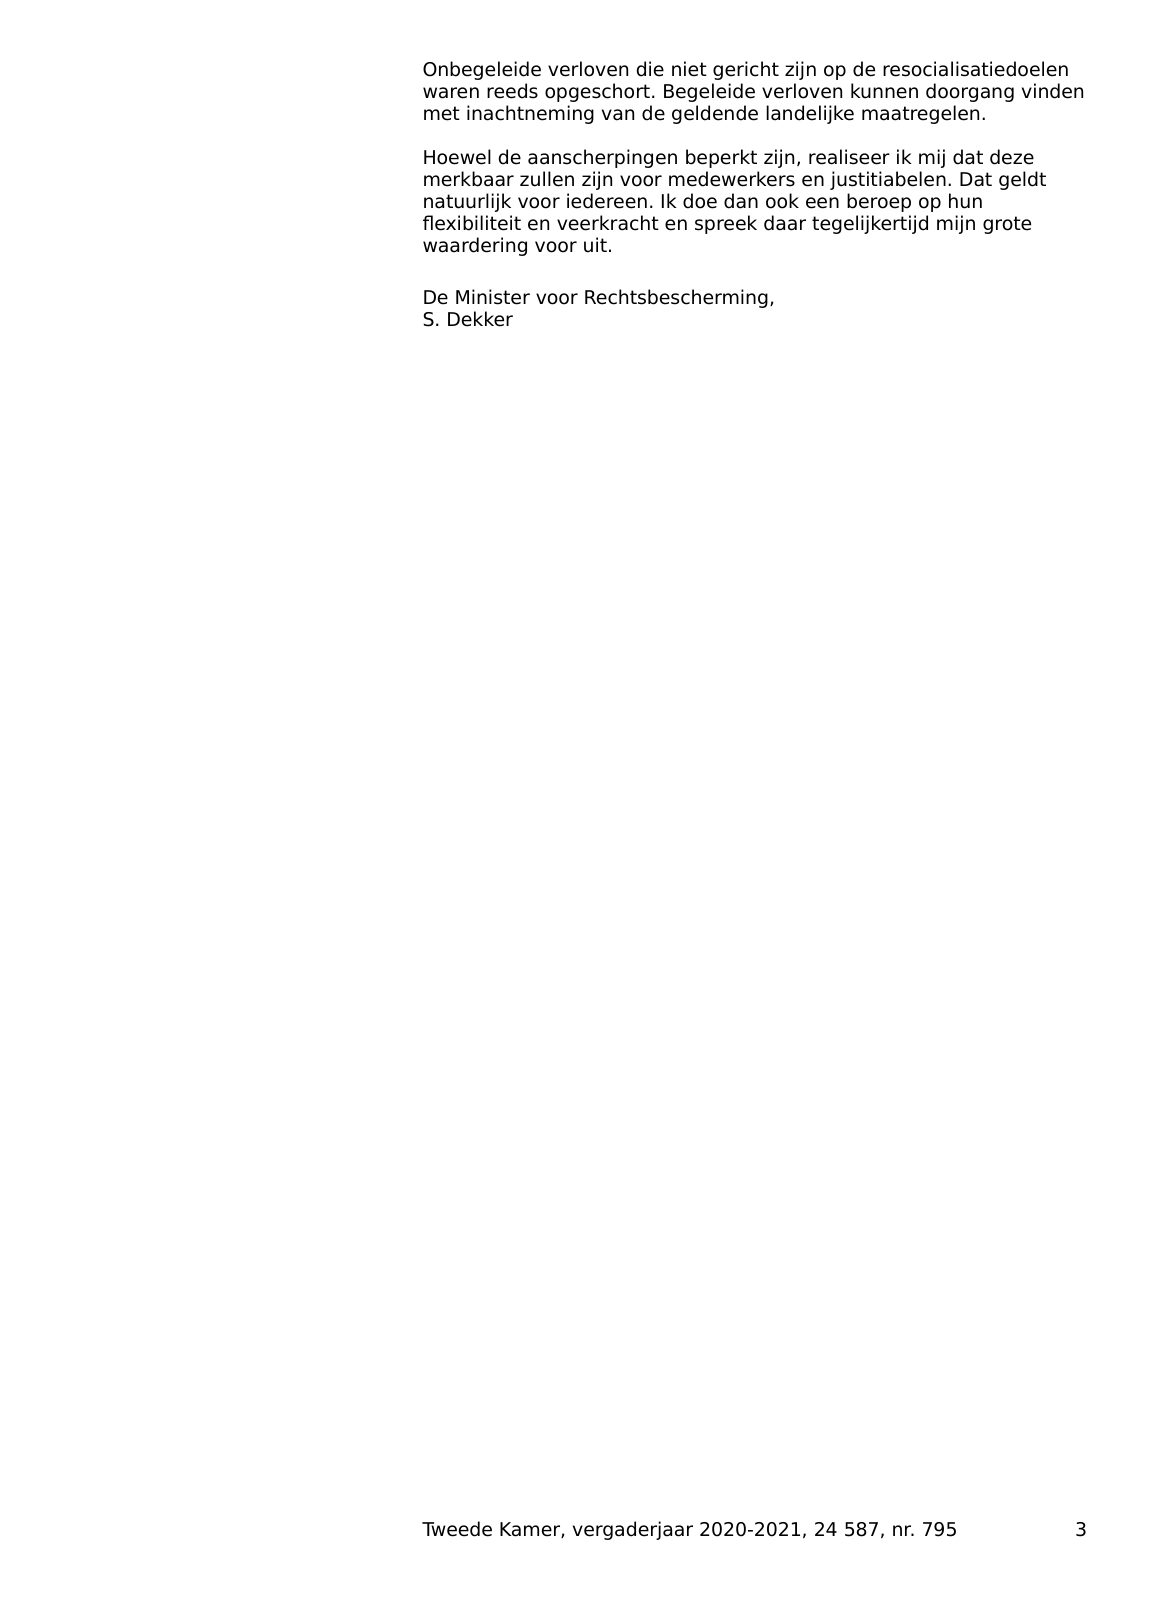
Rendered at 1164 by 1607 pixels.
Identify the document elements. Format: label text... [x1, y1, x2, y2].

text Onbegeleide verloven die niet gericht zijn op de resocialisatiedoelen waren reeds opgeschort. Begeleide verloven kunnen doorgang vinden met inachtneming van de geldende landelijke maatregelen. [422, 59, 1087, 125]
text De Minister voor Rechtsbescherming, S. Dekker [422, 287, 1087, 331]
text Hoewel de aanscherpingen beperkt zijn, realiseer ik mij dat deze merkbaar zullen zijn voor medewerkers en justitiabelen. Dat geldt natuurlijk voor iedereen. Ik doe dan ook een beroep op hun flexibiliteit en veerkracht en spreek daar tegelijkertijd mijn grote waardering voor uit. [422, 147, 1087, 257]
